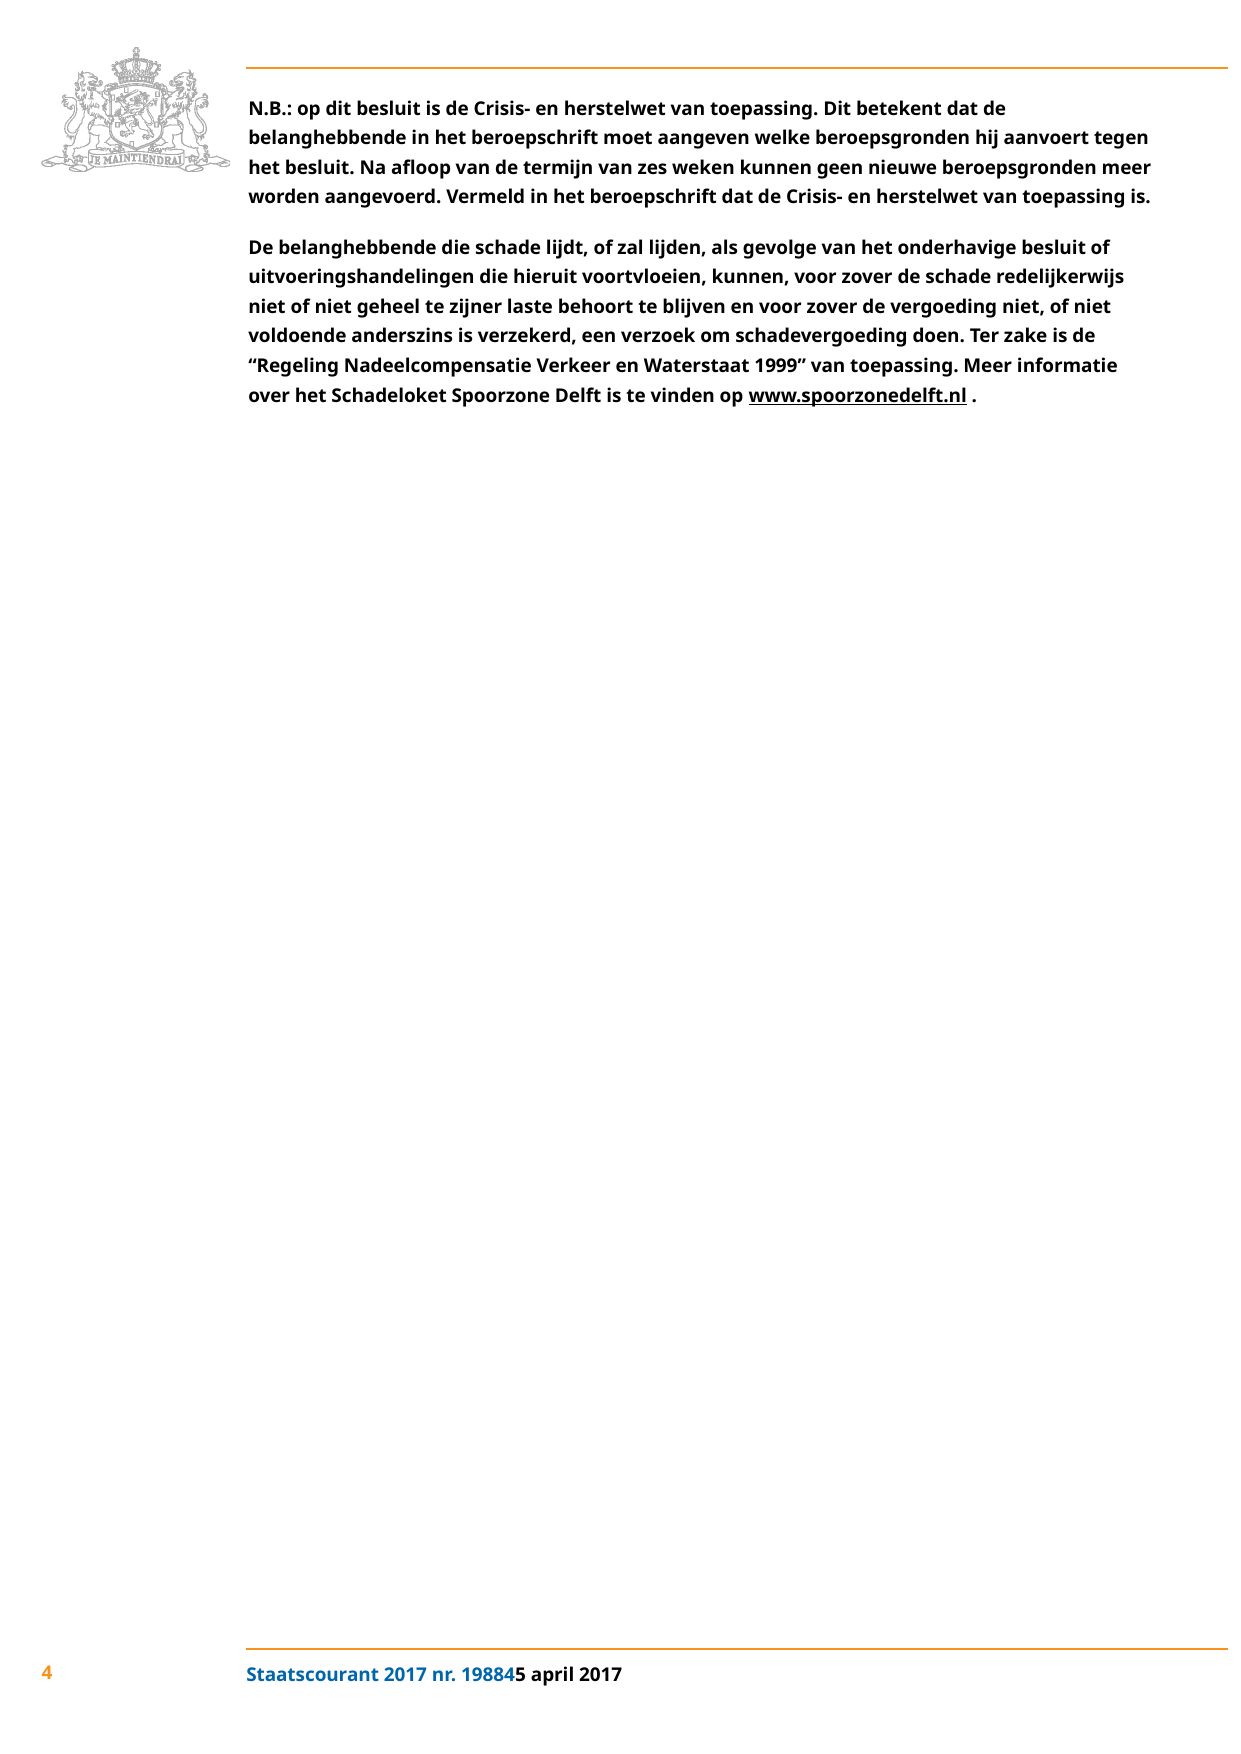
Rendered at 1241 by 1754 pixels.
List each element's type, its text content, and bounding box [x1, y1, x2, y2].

picture [41, 47, 231, 172]
text N.B.: op dit besluit is de Crisis- en herstelwet van toepassing. Dit betekent dat de belanghebbende in het beroepschrift moet aangeven welke beroepsgronden hij aanvoert tegen het besluit. Na afloop van de termijn van zes weken kunnen geen nieuwe beroepsgronden meer worden aangevoerd. Vermeld in het beroepschrift dat de Crisis- en herstelwet van toepassing is. [248, 95, 1152, 209]
text De belanghebbende die schade lijdt, of zal lijden, als gevolge van het onderhavige besluit of uitvoeringshandelingen die hieruit voortvloeien, kunnen, voor zover de schade redelijkerwijs niet of niet geheel te zijner laste behoort te blijven en voor zover de vergoeding niet, of niet voldoende anderszins is verzekerd, een verzoek om schadevergoeding doen. Ter zake is de “Regeling Nadeelcompensatie Verkeer en Waterstaat 1999” van toepassing. Meer informatie over het Schadeloket Spoorzone Delft is te vinden op www.spoorzonedelft.nl . [248, 234, 1152, 408]
